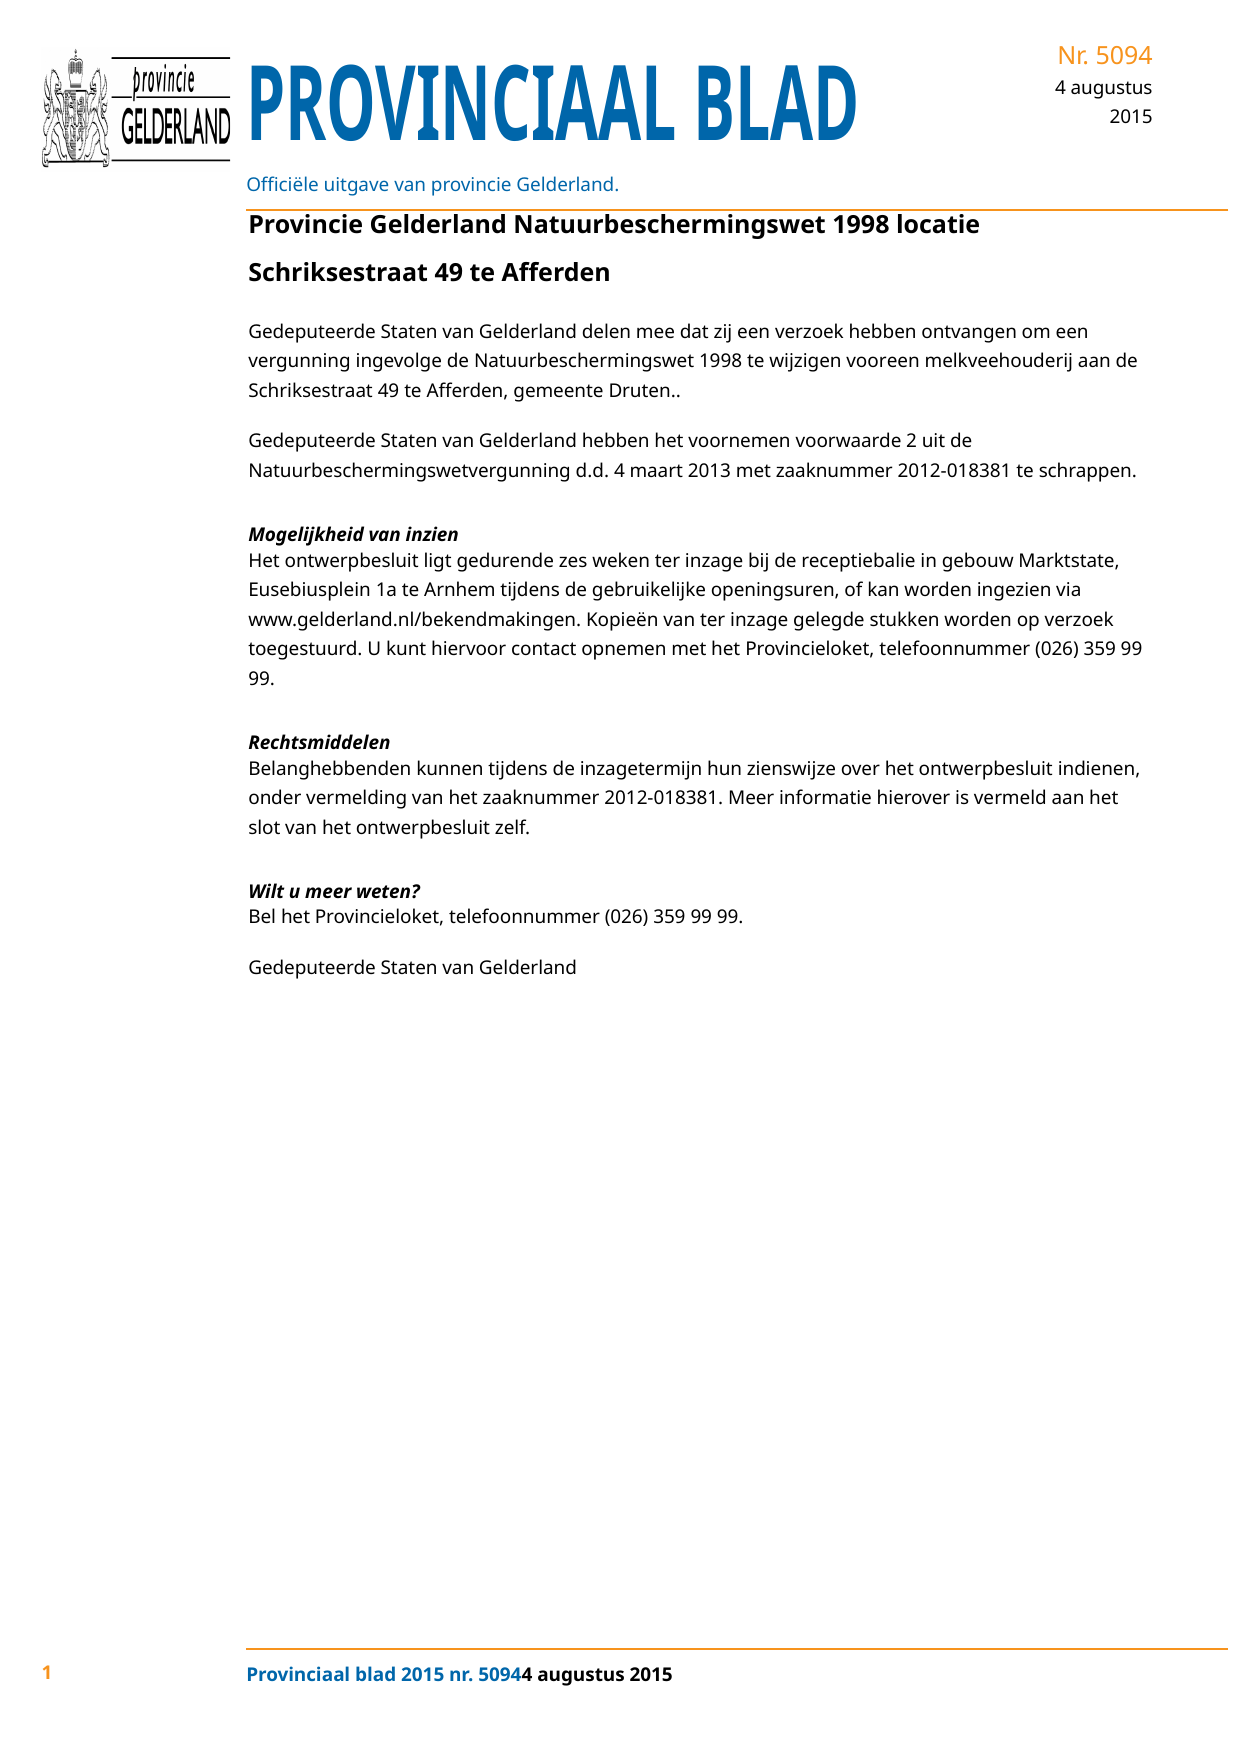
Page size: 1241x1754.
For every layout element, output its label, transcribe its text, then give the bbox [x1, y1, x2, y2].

text Wilt u meer weten? [248, 878, 1152, 904]
text Gedeputeerde Staten van Gelderland delen mee dat zij een verzoek hebben ontvangen om een vergunning ingevolge de Natuurbeschermingswet 1998 te wijzigen vooreen melkveehouderij aan de Schriksestraat 49 te Afferden, gemeente Druten.. [248, 318, 1152, 403]
text Bel het Provincieloket, telefoonnummer (026) 359 99 99. [248, 904, 1152, 929]
text Het ontwerpbesluit ligt gedurende zes weken ter inzage bij de receptiebalie in gebouw Marktstate, Eusebiusplein 1a te Arnhem tijdens de gebruikelijke openingsuren, of kan worden ingezien via www.gelderland.nl/bekendmakingen. Kopieën van ter inzage gelegde stukken worden op verzoek toegestuurd. U kunt hiervoor contact opnemen met het Provincieloket, telefoonnummer (026) 359 99 99. [248, 547, 1152, 691]
text Mogelijkheid van inzien [248, 521, 1152, 547]
text Provincie Gelderland Natuurbeschermingswet 1998 locatie Schriksestraat 49 te Afferden [248, 211, 1152, 288]
text Rechtsmiddelen [248, 729, 1152, 755]
picture [41, 47, 231, 172]
text Gedeputeerde Staten van Gelderland [248, 954, 1152, 980]
text Gedeputeerde Staten van Gelderland hebben het voornemen voorwaarde 2 uit de Natuurbeschermingswetvergunning d.d. 4 maart 2013 met zaaknummer 2012-018381 te schrappen. [248, 427, 1152, 483]
text Belanghebbenden kunnen tijdens de inzagetermijn hun zienswijze over het ontwerpbesluit indienen, onder vermelding van het zaaknummer 2012-018381. Meer informatie hierover is vermeld aan het slot van het ontwerpbesluit zelf. [248, 755, 1152, 840]
